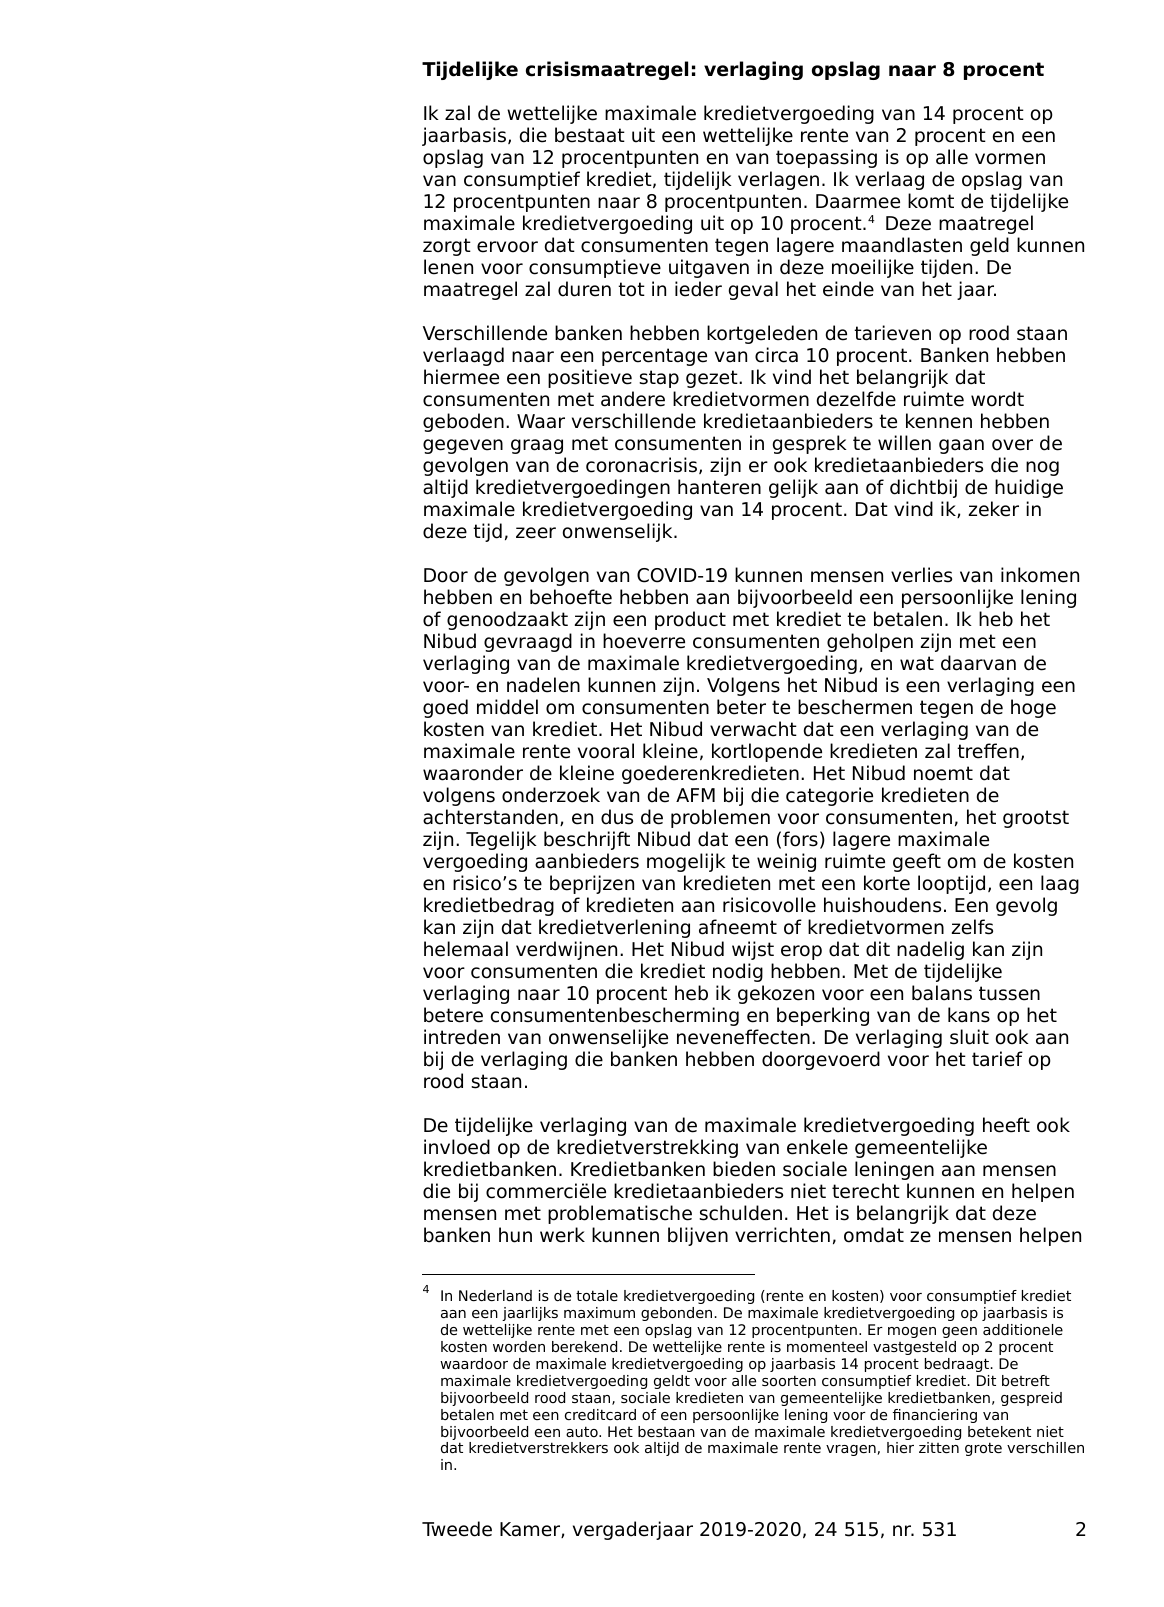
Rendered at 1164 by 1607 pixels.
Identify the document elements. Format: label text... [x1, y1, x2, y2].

text Ik zal de wettelijke maximale kredietvergoeding van 14 procent op jaarbasis, die bestaat uit een wettelijke rente van 2 procent en een opslag van 12 procentpunten en van toepassing is op alle vormen van consumptief krediet, tijdelijk verlagen. Ik verlaag de opslag van 12 procentpunten naar 8 procentpunten. Daarmee komt de tijdelijke maximale kredietvergoeding uit op 10 procent. Deze maatregel zorgt ervoor dat consumenten tegen lagere maandlasten geld kunnen lenen voor consumptieve uitgaven in deze moeilijke tijden. De maatregel zal duren tot in ieder geval het einde van het jaar. [422, 103, 1087, 301]
text Door de gevolgen van COVID-19 kunnen mensen verlies van inkomen hebben en behoefte hebben aan bijvoorbeeld een persoonlijke lening of genoodzaakt zijn een product met krediet te betalen. Ik heb het Nibud gevraagd in hoeverre consumenten geholpen zijn met een verlaging van de maximale kredietvergoeding, en wat daarvan de voor- en nadelen kunnen zijn. Volgens het Nibud is een verlaging een goed middel om consumenten beter te beschermen tegen de hoge kosten van krediet. Het Nibud verwacht dat een verlaging van de maximale rente vooral kleine, kortlopende kredieten zal treffen, waaronder de kleine goederenkredieten. Het Nibud noemt dat volgens onderzoek van de AFM bij die categorie kredieten de achterstanden, en dus de problemen voor consumenten, het grootst zijn. Tegelijk beschrijft Nibud dat een (fors) lagere maximale vergoeding aanbieders mogelijk te weinig ruimte geeft om de kosten en risico’s te beprijzen van kredieten met een korte looptijd, een laag kredietbedrag of kredieten aan risicovolle huishoudens. Een gevolg kan zijn dat kredietverlening afneemt of kredietvormen zelfs helemaal verdwijnen. Het Nibud wijst erop dat dit nadelig kan zijn voor consumenten die krediet nodig hebben. Met de tijdelijke verlaging naar 10 procent heb ik gekozen voor een balans tussen betere consumentenbescherming en beperking van de kans op het intreden van onwenselijke neveneffecten. De verlaging sluit ook aan bij de verlaging die banken hebben doorgevoerd voor het tarief op rood staan. [422, 565, 1087, 1093]
text Verschillende banken hebben kortgeleden de tarieven op rood staan verlaagd naar een percentage van circa 10 procent. Banken hebben hiermee een positieve stap gezet. Ik vind het belangrijk dat consumenten met andere kredietvormen dezelfde ruimte wordt geboden. Waar verschillende kredietaanbieders te kennen hebben gegeven graag met consumenten in gesprek te willen gaan over de gevolgen van de coronacrisis, zijn er ook kredietaanbieders die nog altijd kredietvergoedingen hanteren gelijk aan of dichtbij de huidige maximale kredietvergoeding van 14 procent. Dat vind ik, zeker in deze tijd, zeer onwenselijk. [422, 323, 1087, 543]
text De tijdelijke verlaging van de maximale kredietvergoeding heeft ook invloed op de kredietverstrekking van enkele gemeentelijke kredietbanken. Kredietbanken bieden sociale leningen aan mensen die bij commerciële kredietaanbieders niet terecht kunnen en helpen mensen met problematische schulden. Het is belangrijk dat deze banken hun werk kunnen blijven verrichten, omdat ze mensen helpen [422, 1115, 1087, 1247]
text In Nederland is de totale kredietvergoeding (rente en kosten) voor consumptief krediet aan een jaarlijks maximum gebonden. De maximale kredietvergoeding op jaarbasis is de wettelijke rente met een opslag van 12 procentpunten. Er mogen geen additionele kosten worden berekend. De wettelijke rente is momenteel vastgesteld op 2 procent waardoor de maximale kredietvergoeding op jaarbasis 14 procent bedraagt. De maximale kredietvergoeding geldt voor alle soorten consumptief krediet. Dit betreft bijvoorbeeld rood staan, sociale kredieten van gemeentelijke kredietbanken, gespreid betalen met een creditcard of een persoonlijke lening voor de financiering van bijvoorbeeld een auto. Het bestaan van de maximale kredietvergoeding betekent niet dat kredietverstrekkers ook altijd de maximale rente vragen, hier zitten grote verschillen in. [422, 1283, 1087, 1474]
subtitle Tijdelijke crisismaatregel: verlaging opslag naar 8 procent [422, 59, 1087, 81]
